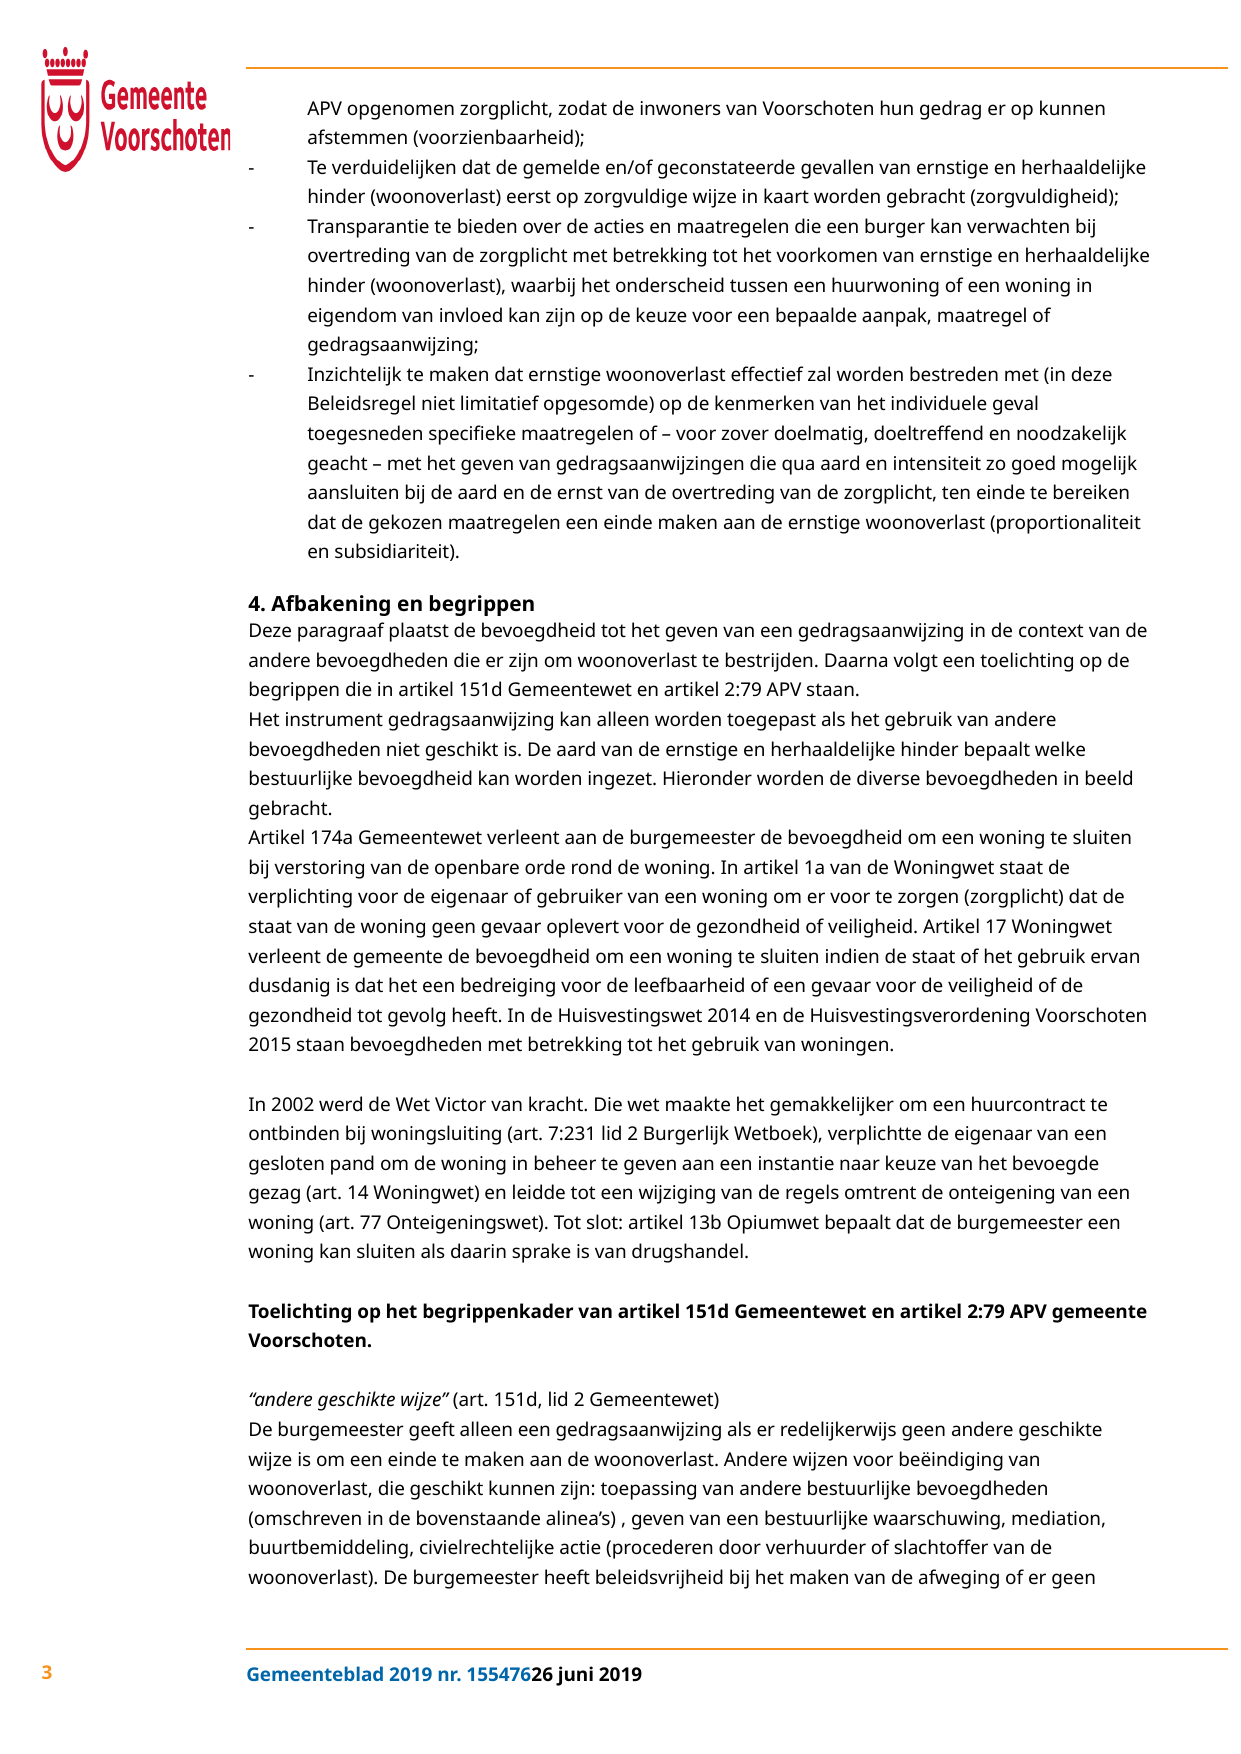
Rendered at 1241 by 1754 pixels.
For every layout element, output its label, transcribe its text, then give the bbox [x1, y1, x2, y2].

text De burgemeester geeft alleen een gedragsaanwijzing als er redelijkerwijs geen andere geschikte wijze is om een einde te maken aan de woonoverlast. Andere wijzen voor beëindiging van woonoverlast, die geschikt kunnen zijn: toepassing van andere bestuurlijke bevoegdheden (omschreven in de bovenstaande alinea’s) , geven van een bestuurlijke waarschuwing, mediation, buurtbemiddeling, civielrechtelijke actie (procederen door verhuurder of slachtoffer van de woonoverlast). De burgemeester heeft beleidsvrijheid bij het maken van de afweging of er geen [248, 1416, 1152, 1590]
picture [41, 47, 231, 172]
list Transparantie te bieden over de acties en maatregelen die een burger kan verwachten bij overtreding van de zorgplicht met betrekking tot het voorkomen van ernstige en herhaaldelijke hinder (woonoverlast), waarbij het onderscheid tussen een huurwoning of een woning in eigendom van invloed kan zijn op de keuze voor een bepaalde aanpak, maatregel of gedragsaanwijzing; [248, 213, 1152, 357]
list Inzichtelijk te maken dat ernstige woonoverlast effectief zal worden bestreden met (in deze Beleidsregel niet limitatief opgesomde) op de kenmerken van het individuele geval toegesneden specifieke maatregelen of – voor zover doelmatig, doeltreffend en noodzakelijk geacht – met het geven van gedragsaanwijzingen die qua aard en intensiteit zo goed mogelijk aansluiten bij de aard en de ernst van de overtreding van de zorgplicht, ten einde te bereiken dat de gekozen maatregelen een einde maken aan de ernstige woonoverlast (proportionaliteit en subsidiariteit). [248, 361, 1152, 564]
text 4. Afbakening en begrippen [248, 589, 1152, 617]
text “andere geschikte wijze” (art. 151d, lid 2 Gemeentewet) [248, 1387, 1152, 1412]
text Toelichting op het begrippenkader van artikel 151d Gemeentewet en artikel 2:79 APV gemeente Voorschoten. [248, 1298, 1152, 1353]
text In 2002 werd de Wet Victor van kracht. Die wet maakte het gemakkelijker om een huurcontract te ontbinden bij woningsluiting (art. 7:231 lid 2 Burgerlijk Wetboek), verplichtte de eigenaar van een gesloten pand om de woning in beheer te geven aan een instantie naar keuze van het bevoegde gezag (art. 14 Woningwet) en leidde tot een wijziging van de regels omtrent de onteigening van een woning (art. 77 Onteigeningswet). Tot slot: artikel 13b Opiumwet bepaalt dat de burgemeester een woning kan sluiten als daarin sprake is van drugshandel. [248, 1091, 1152, 1264]
text Artikel 174a Gemeentewet verleent aan de burgemeester de bevoegdheid om een woning te sluiten bij verstoring van de openbare orde rond de woning. In artikel 1a van de Woningwet staat de verplichting voor de eigenaar of gebruiker van een woning om er voor te zorgen (zorgplicht) dat de staat van de woning geen gevaar oplevert voor de gezondheid of veiligheid. Artikel 17 Woningwet verleent de gemeente de bevoegdheid om een woning te sluiten indien de staat of het gebruik ervan dusdanig is dat het een bedreiging voor de leefbaarheid of een gevaar voor de veiligheid of de gezondheid tot gevolg heeft. In de Huisvestingswet 2014 en de Huisvestingsverordening Voorschoten 2015 staan bevoegdheden met betrekking tot het gebruik van woningen. [248, 824, 1152, 1057]
text Deze paragraaf plaatst de bevoegdheid tot het geven van een gedragsaanwijzing in de context van de andere bevoegdheden die er zijn om woonoverlast te bestrijden. Daarna volgt een toelichting op de begrippen die in artikel 151d Gemeentewet en artikel 2:79 APV staan. [248, 617, 1152, 702]
list APV opgenomen zorgplicht, zodat de inwoners van Voorschoten hun gedrag er op kunnen afstemmen (voorzienbaarheid); [248, 95, 1152, 150]
list Te verduidelijken dat de gemelde en/of geconstateerde gevallen van ernstige en herhaaldelijke hinder (woonoverlast) eerst op zorgvuldige wijze in kaart worden gebracht (zorgvuldigheid); [248, 154, 1152, 209]
text Het instrument gedragsaanwijzing kan alleen worden toegepast als het gebruik van andere bevoegdheden niet geschikt is. De aard van de ernstige en herhaaldelijke hinder bepaalt welke bestuurlijke bevoegdheid kan worden ingezet. Hieronder worden de diverse bevoegdheden in beeld gebracht. [248, 706, 1152, 821]
